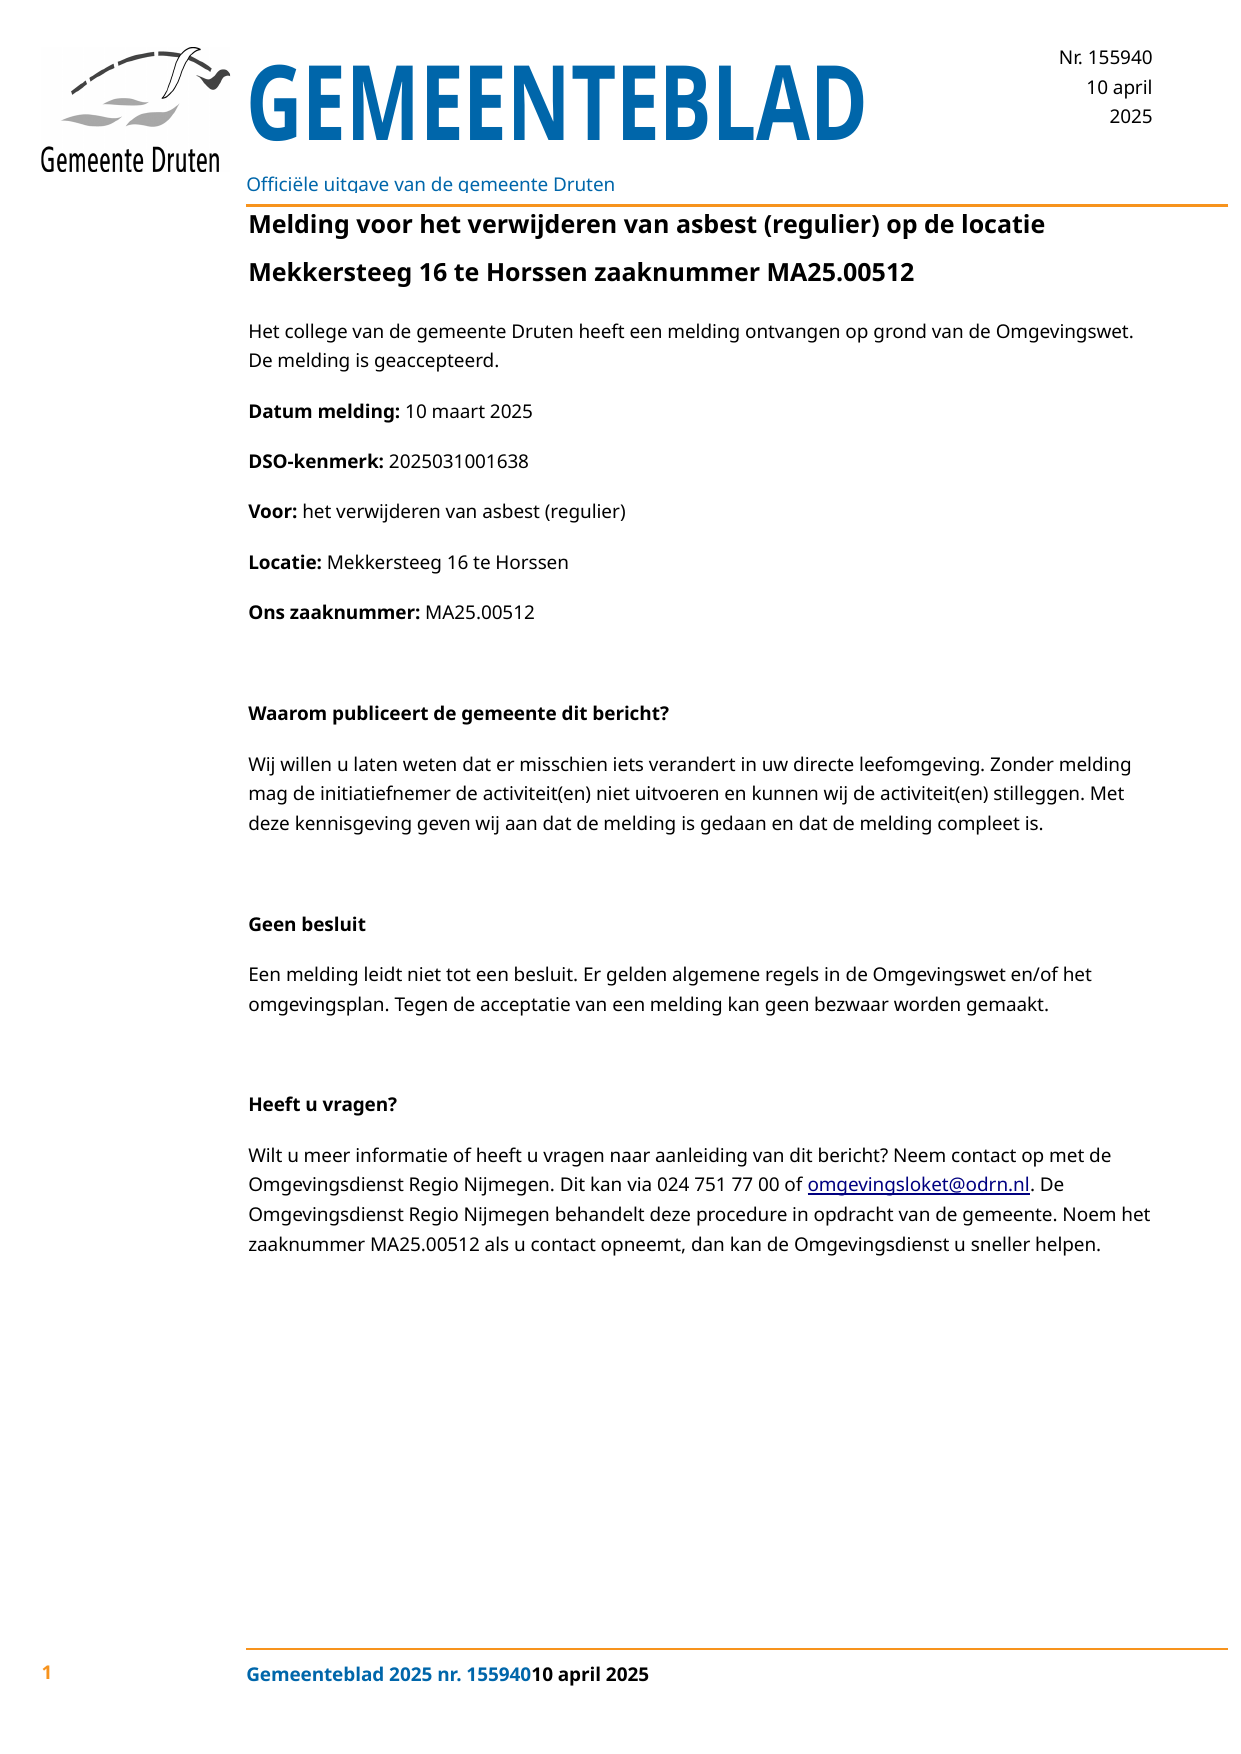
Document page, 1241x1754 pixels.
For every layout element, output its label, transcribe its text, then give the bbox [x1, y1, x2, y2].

text Geen besluit [248, 911, 1152, 937]
text Heeft u vragen? [248, 1092, 1152, 1117]
text Locatie: Mekkersteeg 16 te Horssen [248, 549, 1152, 575]
picture [41, 47, 231, 172]
text Waarom publiceert de gemeente dit bericht? [248, 700, 1152, 726]
text Een melding leidt niet tot een besluit. Er gelden algemene regels in de Omgevingswet en/of het omgevingsplan. Tegen de acceptatie van een melding kan geen bezwaar worden gemaakt. [248, 961, 1152, 1017]
text Het college van de gemeente Druten heeft een melding ontvangen op grond van de Omgevingswet. De melding is geaccepteerd. [248, 318, 1152, 373]
text Wilt u meer informatie of heeft u vragen naar aanleiding van dit bericht? Neem contact op met de Omgevingsdienst Regio Nijmegen. Dit kan via 024 751 77 00 of omgevingsloket@odrn.nl. De Omgevingsdienst Regio Nijmegen behandelt deze procedure in opdracht van de gemeente. Noem het zaaknummer MA25.00512 als u contact opneemt, dan kan de Omgevingsdienst u sneller helpen. [248, 1142, 1152, 1257]
text Ons zaaknummer: MA25.00512 [248, 599, 1152, 625]
text Melding voor het verwijderen van asbest (regulier) op de locatie Mekkersteeg 16 te Horssen zaaknummer MA25.00512 [248, 207, 1152, 288]
text Wij willen u laten weten dat er misschien iets verandert in uw directe leefomgeving. Zonder melding mag de initiatiefnemer de activiteit(en) niet uitvoeren en kunnen wij de activiteit(en) stilleggen. Met deze kennisgeving geven wij aan dat de melding is gedaan en dat de melding compleet is. [248, 751, 1152, 836]
text Datum melding: 10 maart 2025 [248, 398, 1152, 424]
text Voor: het verwijderen van asbest (regulier) [248, 499, 1152, 524]
text DSO-kenmerk: 2025031001638 [248, 448, 1152, 474]
